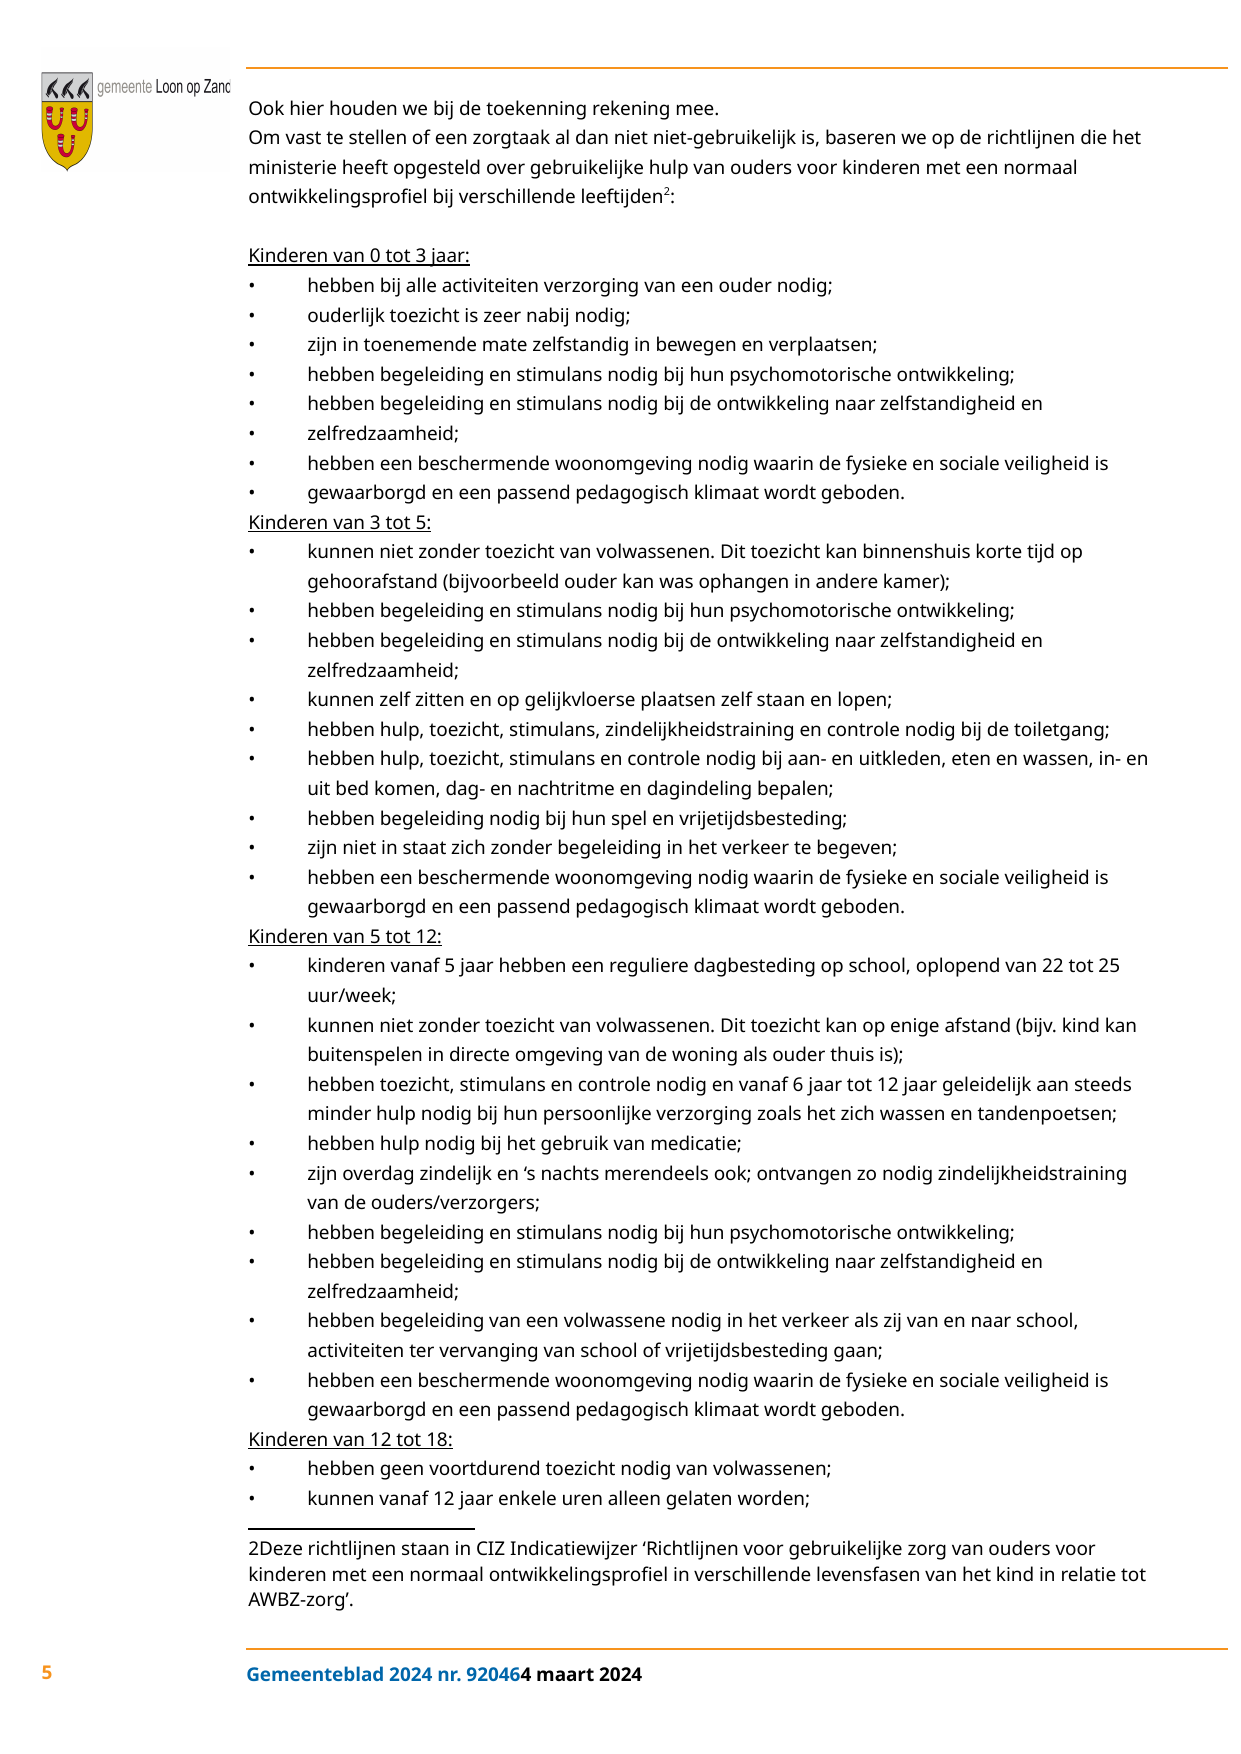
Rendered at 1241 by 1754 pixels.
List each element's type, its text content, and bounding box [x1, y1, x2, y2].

picture [41, 47, 231, 172]
list hebben begeleiding en stimulans nodig bij hun psychomotorische ontwikkeling; [248, 361, 1152, 387]
list ouderlijk toezicht is zeer nabij nodig; [248, 302, 1152, 328]
list kunnen niet zonder toezicht van volwassenen. Dit toezicht kan binnenshuis korte tijd op gehoorafstand (bijvoorbeeld ouder kan was ophangen in andere kamer); [248, 538, 1152, 594]
list hebben hulp, toezicht, stimulans, zindelijkheidstraining en controle nodig bij de toiletgang; [248, 716, 1152, 742]
list zelfredzaamheid; [248, 420, 1152, 446]
list hebben geen voortdurend toezicht nodig van volwassenen; [248, 1456, 1152, 1481]
list gewaarborgd en een passend pedagogisch klimaat wordt geboden. [248, 479, 1152, 505]
text Deze richtlijnen staan in CIZ Indicatiewijzer ‘Richtlijnen voor gebruikelijke zorg van ouders voor kinderen met een normaal ontwikkelingsprofiel in verschillende levensfasen van het kind in relatie tot AWBZ-zorg’. [248, 1535, 1152, 1612]
text Ook hier houden we bij de toekenning rekening mee. [248, 95, 1152, 121]
list hebben hulp nodig bij het gebruik van medicatie; [248, 1130, 1152, 1156]
text Kinderen van 3 tot 5: [248, 509, 1152, 535]
list kunnen zelf zitten en op gelijkvloerse plaatsen zelf staan en lopen; [248, 686, 1152, 712]
list hebben begeleiding en stimulans nodig bij hun psychomotorische ontwikkeling; [248, 598, 1152, 623]
list kunnen niet zonder toezicht van volwassenen. Dit toezicht kan op enige afstand (bijv. kind kan buitenspelen in directe omgeving van de woning als ouder thuis is); [248, 1012, 1152, 1067]
list hebben begeleiding nodig bij hun spel en vrijetijdsbesteding; [248, 805, 1152, 831]
list hebben een beschermende woonomgeving nodig waarin de fysieke en sociale veiligheid is gewaarborgd en een passend pedagogisch klimaat wordt geboden. [248, 1367, 1152, 1422]
list zijn overdag zindelijk en ‘s nachts merendeels ook; ontvangen zo nodig zindelijkheidstraining van de ouders/verzorgers; [248, 1160, 1152, 1215]
list kunnen vanaf 12 jaar enkele uren alleen gelaten worden; [248, 1485, 1152, 1511]
list hebben toezicht, stimulans en controle nodig en vanaf 6 jaar tot 12 jaar geleidelijk aan steeds minder hulp nodig bij hun persoonlijke verzorging zoals het zich wassen en tandenpoetsen; [248, 1071, 1152, 1126]
text Om vast te stellen of een zorgtaak al dan niet niet-gebruikelijk is, baseren we op de richtlijnen die het ministerie heeft opgesteld over gebruikelijke hulp van ouders voor kinderen met een normaal ontwikkelingsprofiel bij verschillende leeftijden: [248, 124, 1152, 209]
list hebben begeleiding en stimulans nodig bij hun psychomotorische ontwikkeling; [248, 1219, 1152, 1245]
list hebben een beschermende woonomgeving nodig waarin de fysieke en sociale veiligheid is [248, 450, 1152, 476]
list hebben hulp, toezicht, stimulans en controle nodig bij aan- en uitkleden, eten en wassen, in- en uit bed komen, dag- en nachtritme en dagindeling bepalen; [248, 746, 1152, 801]
list kinderen vanaf 5 jaar hebben een reguliere dagbesteding op school, oplopend van 22 tot 25 uur/week; [248, 953, 1152, 1008]
text Kinderen van 5 tot 12: [248, 923, 1152, 949]
list hebben begeleiding en stimulans nodig bij de ontwikkeling naar zelfstandigheid en [248, 391, 1152, 416]
list zijn in toenemende mate zelfstandig in bewegen en verplaatsen; [248, 331, 1152, 357]
list hebben bij alle activiteiten verzorging van een ouder nodig; [248, 272, 1152, 298]
list hebben begeleiding en stimulans nodig bij de ontwikkeling naar zelfstandigheid en zelfredzaamheid; [248, 1248, 1152, 1304]
list zijn niet in staat zich zonder begeleiding in het verkeer te begeven; [248, 834, 1152, 860]
text Kinderen van 0 tot 3 jaar: [248, 243, 1152, 268]
list hebben begeleiding van een volwassene nodig in het verkeer als zij van en naar school, activiteiten ter vervanging van school of vrijetijdsbesteding gaan; [248, 1308, 1152, 1363]
list hebben een beschermende woonomgeving nodig waarin de fysieke en sociale veiligheid is gewaarborgd en een passend pedagogisch klimaat wordt geboden. [248, 864, 1152, 919]
text Kinderen van 12 tot 18: [248, 1426, 1152, 1452]
list hebben begeleiding en stimulans nodig bij de ontwikkeling naar zelfstandigheid en zelfredzaamheid; [248, 627, 1152, 683]
